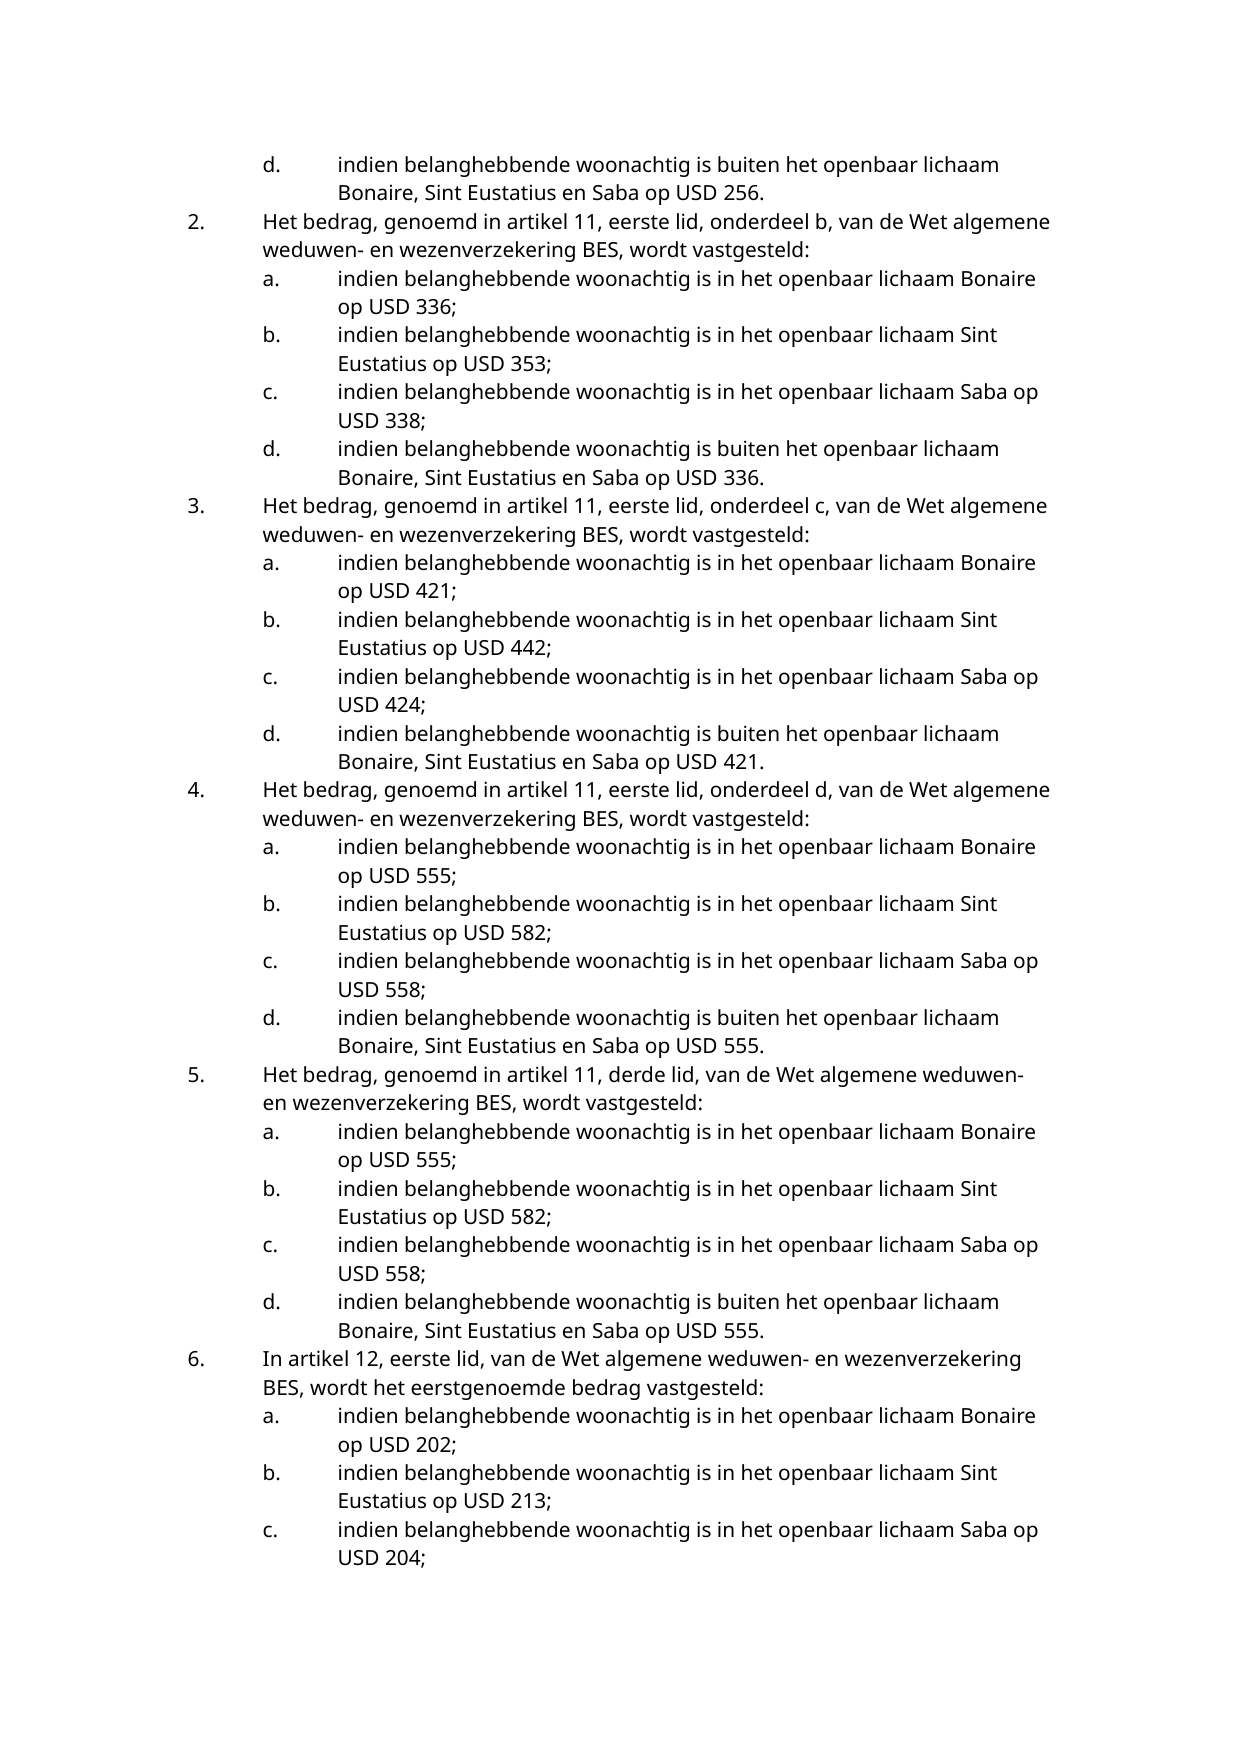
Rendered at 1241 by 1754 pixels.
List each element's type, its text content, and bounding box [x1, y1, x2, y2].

list indien belanghebbende woonachtig is in het openbaar lichaam Saba op USD 558; [262, 1231, 1053, 1287]
list In artikel 12, eerste lid, van de Wet algemene weduwen- en wezenverzekering BES, wordt het eerstgenoemde bedrag vastgesteld: [187, 1344, 1053, 1401]
list Het bedrag, genoemd in artikel 11, derde lid, van de Wet algemene weduwen- en wezenverzekering BES, wordt vastgesteld: [187, 1060, 1053, 1117]
list indien belanghebbende woonachtig is in het openbaar lichaam Saba op USD 204; [262, 1515, 1053, 1572]
list indien belanghebbende woonachtig is in het openbaar lichaam Bonaire op USD 202; [262, 1401, 1053, 1458]
list indien belanghebbende woonachtig is in het openbaar lichaam Sint Eustatius op USD 353; [262, 321, 1053, 377]
list indien belanghebbende woonachtig is buiten het openbaar lichaam Bonaire, Sint Eustatius en Saba op USD 421. [262, 719, 1053, 776]
list indien belanghebbende woonachtig is buiten het openbaar lichaam Bonaire, Sint Eustatius en Saba op USD 336. [262, 434, 1053, 491]
list indien belanghebbende woonachtig is buiten het openbaar lichaam Bonaire, Sint Eustatius en Saba op USD 256. [262, 150, 1053, 207]
list indien belanghebbende woonachtig is buiten het openbaar lichaam Bonaire, Sint Eustatius en Saba op USD 555. [262, 1287, 1053, 1344]
list Het bedrag, genoemd in artikel 11, eerste lid, onderdeel c, van de Wet algemene weduwen- en wezenverzekering BES, wordt vastgesteld: [187, 491, 1053, 548]
list indien belanghebbende woonachtig is in het openbaar lichaam Sint Eustatius op USD 582; [262, 1174, 1053, 1231]
list indien belanghebbende woonachtig is in het openbaar lichaam Sint Eustatius op USD 442; [262, 605, 1053, 662]
list Het bedrag, genoemd in artikel 11, eerste lid, onderdeel d, van de Wet algemene weduwen- en wezenverzekering BES, wordt vastgesteld: [187, 776, 1053, 832]
list indien belanghebbende woonachtig is in het openbaar lichaam Bonaire op USD 336; [262, 264, 1053, 321]
list indien belanghebbende woonachtig is in het openbaar lichaam Saba op USD 338; [262, 377, 1053, 434]
list indien belanghebbende woonachtig is in het openbaar lichaam Bonaire op USD 555; [262, 832, 1053, 889]
list indien belanghebbende woonachtig is in het openbaar lichaam Sint Eustatius op USD 582; [262, 889, 1053, 946]
list indien belanghebbende woonachtig is in het openbaar lichaam Saba op USD 558; [262, 946, 1053, 1003]
list indien belanghebbende woonachtig is in het openbaar lichaam Bonaire op USD 421; [262, 548, 1053, 605]
list indien belanghebbende woonachtig is buiten het openbaar lichaam Bonaire, Sint Eustatius en Saba op USD 555. [262, 1003, 1053, 1060]
list indien belanghebbende woonachtig is in het openbaar lichaam Bonaire op USD 555; [262, 1117, 1053, 1174]
list Het bedrag, genoemd in artikel 11, eerste lid, onderdeel b, van de Wet algemene weduwen- en wezenverzekering BES, wordt vastgesteld: [187, 207, 1053, 264]
list indien belanghebbende woonachtig is in het openbaar lichaam Sint Eustatius op USD 213; [262, 1458, 1053, 1515]
list indien belanghebbende woonachtig is in het openbaar lichaam Saba op USD 424; [262, 662, 1053, 719]
